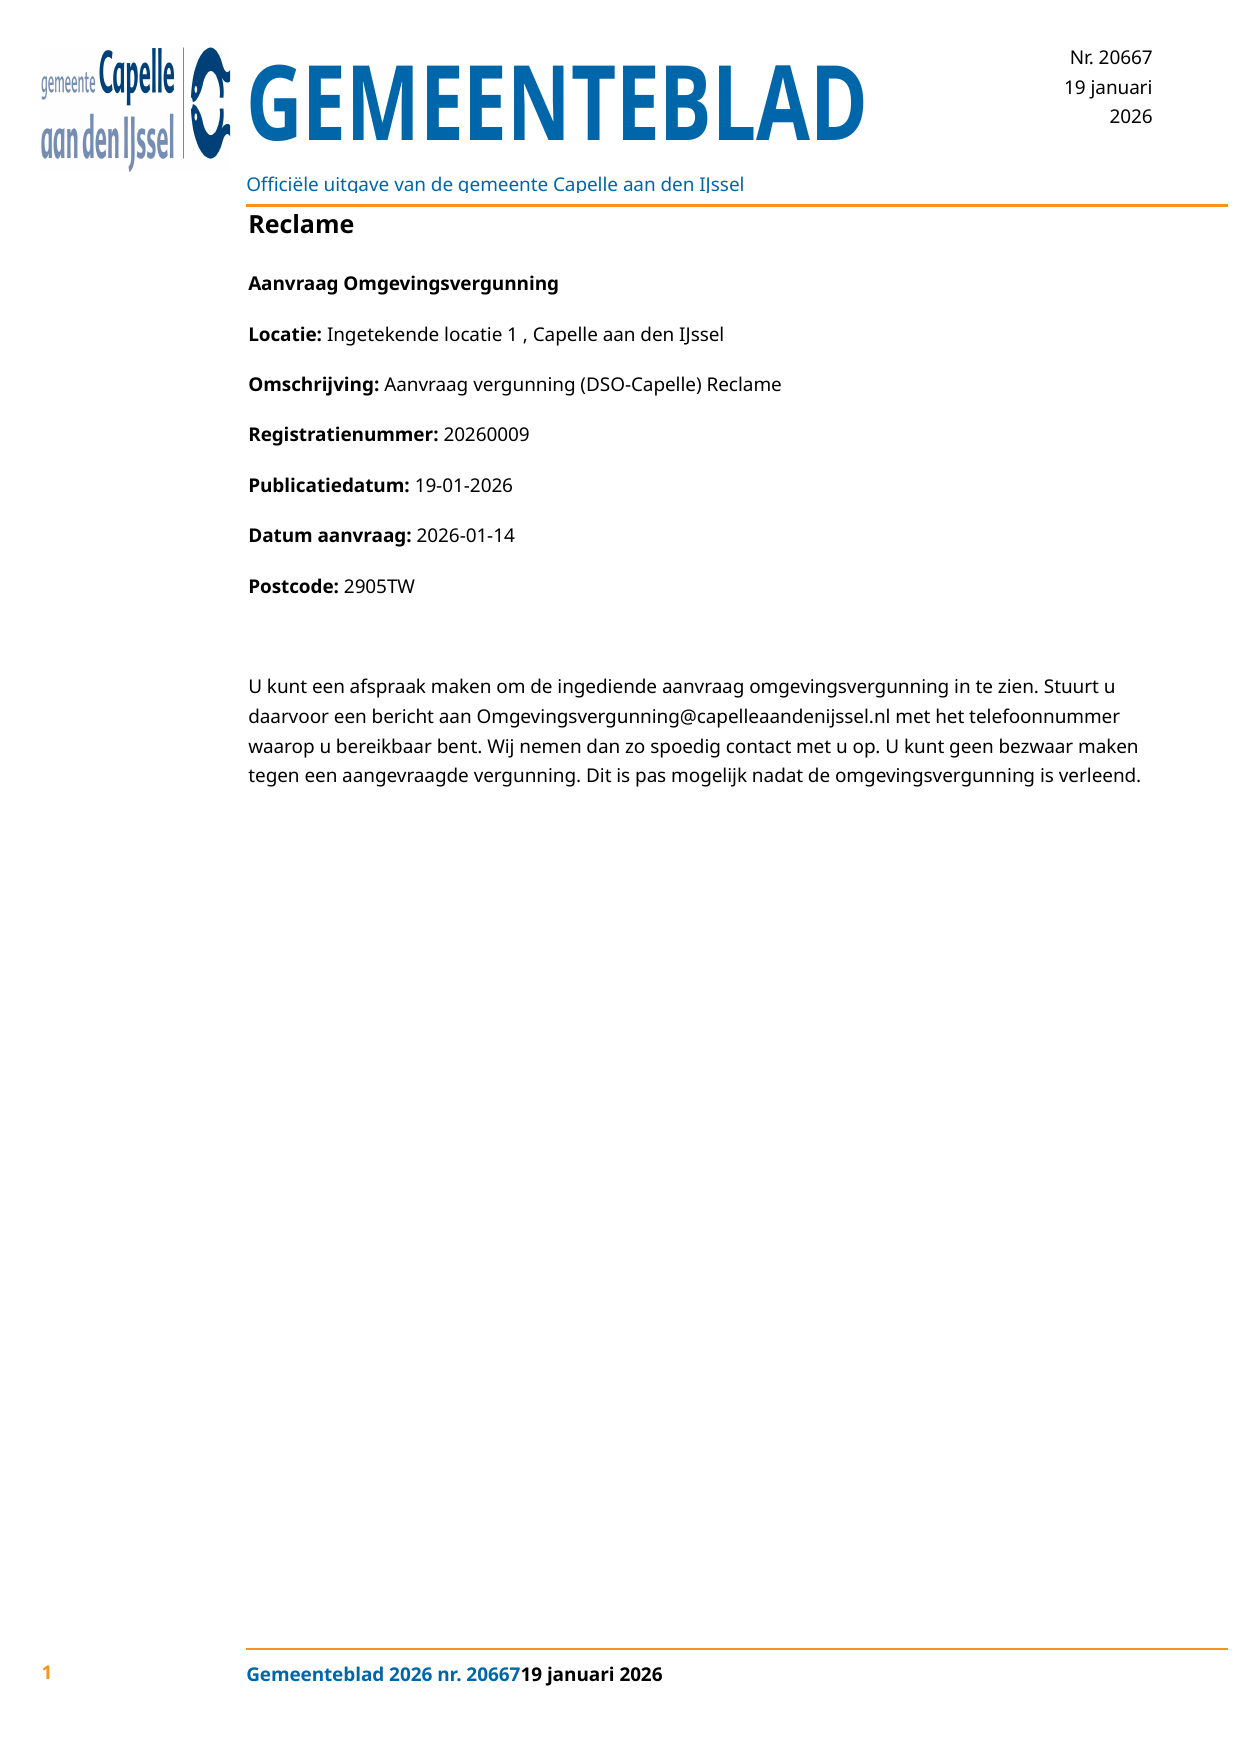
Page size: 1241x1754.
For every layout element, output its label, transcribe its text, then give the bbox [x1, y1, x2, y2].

picture [41, 47, 231, 172]
text Reclame [248, 207, 1152, 241]
text Publicatiedatum: 19-01-2026 [248, 472, 1152, 498]
text Registratienummer: 20260009 [248, 422, 1152, 447]
text Postcode: 2905TW [248, 573, 1152, 598]
text Locatie: Ingetekende locatie 1 , Capelle aan den IJssel [248, 321, 1152, 346]
text Datum aanvraag: 2026-01-14 [248, 522, 1152, 548]
text Aanvraag Omgevingsvergunning [248, 270, 1152, 296]
text Omschrijving: Aanvraag vergunning (DSO-Capelle) Reclame [248, 371, 1152, 397]
text U kunt een afspraak maken om de ingediende aanvraag omgevingsvergunning in te zien. Stuurt u daarvoor een bericht aan Omgevingsvergunning@capelleaandenijssel.nl met het telefoonnummer waarop u bereikbaar bent. Wij nemen dan zo spoedig contact met u op. U kunt geen bezwaar maken tegen een aangevraagde vergunning. Dit is pas mogelijk nadat de omgevingsvergunning is verleend. [248, 674, 1152, 788]
